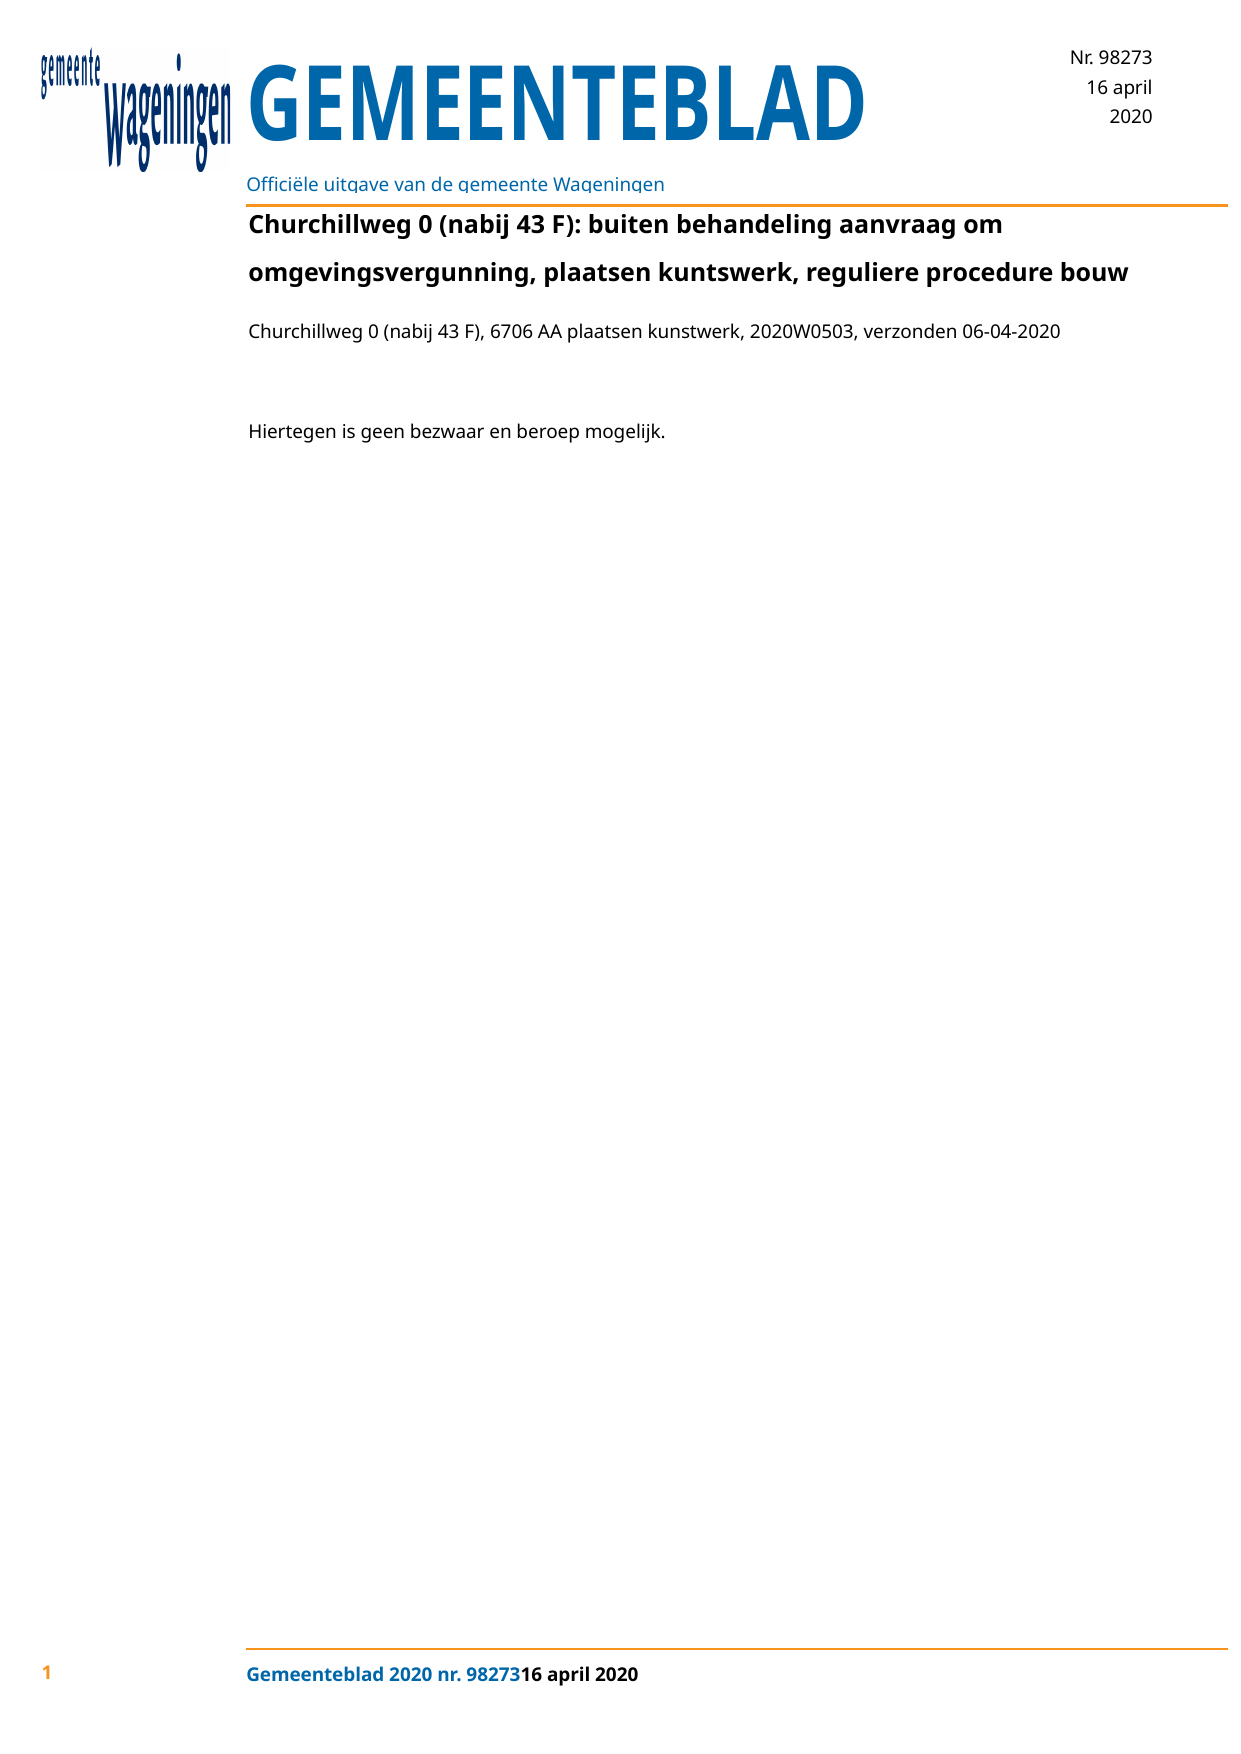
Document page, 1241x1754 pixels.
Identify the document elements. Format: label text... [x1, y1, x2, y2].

picture [41, 47, 231, 172]
text Hiertegen is geen bezwaar en beroep mogelijk. [248, 419, 1152, 444]
text Churchillweg 0 (nabij 43 F), 6706 AA plaatsen kunstwerk, 2020W0503, verzonden 06-04-2020 [248, 318, 1152, 344]
text Churchillweg 0 (nabij 43 F): buiten behandeling aanvraag om omgevingsvergunning, plaatsen kuntswerk, reguliere procedure bouw [248, 207, 1152, 288]
